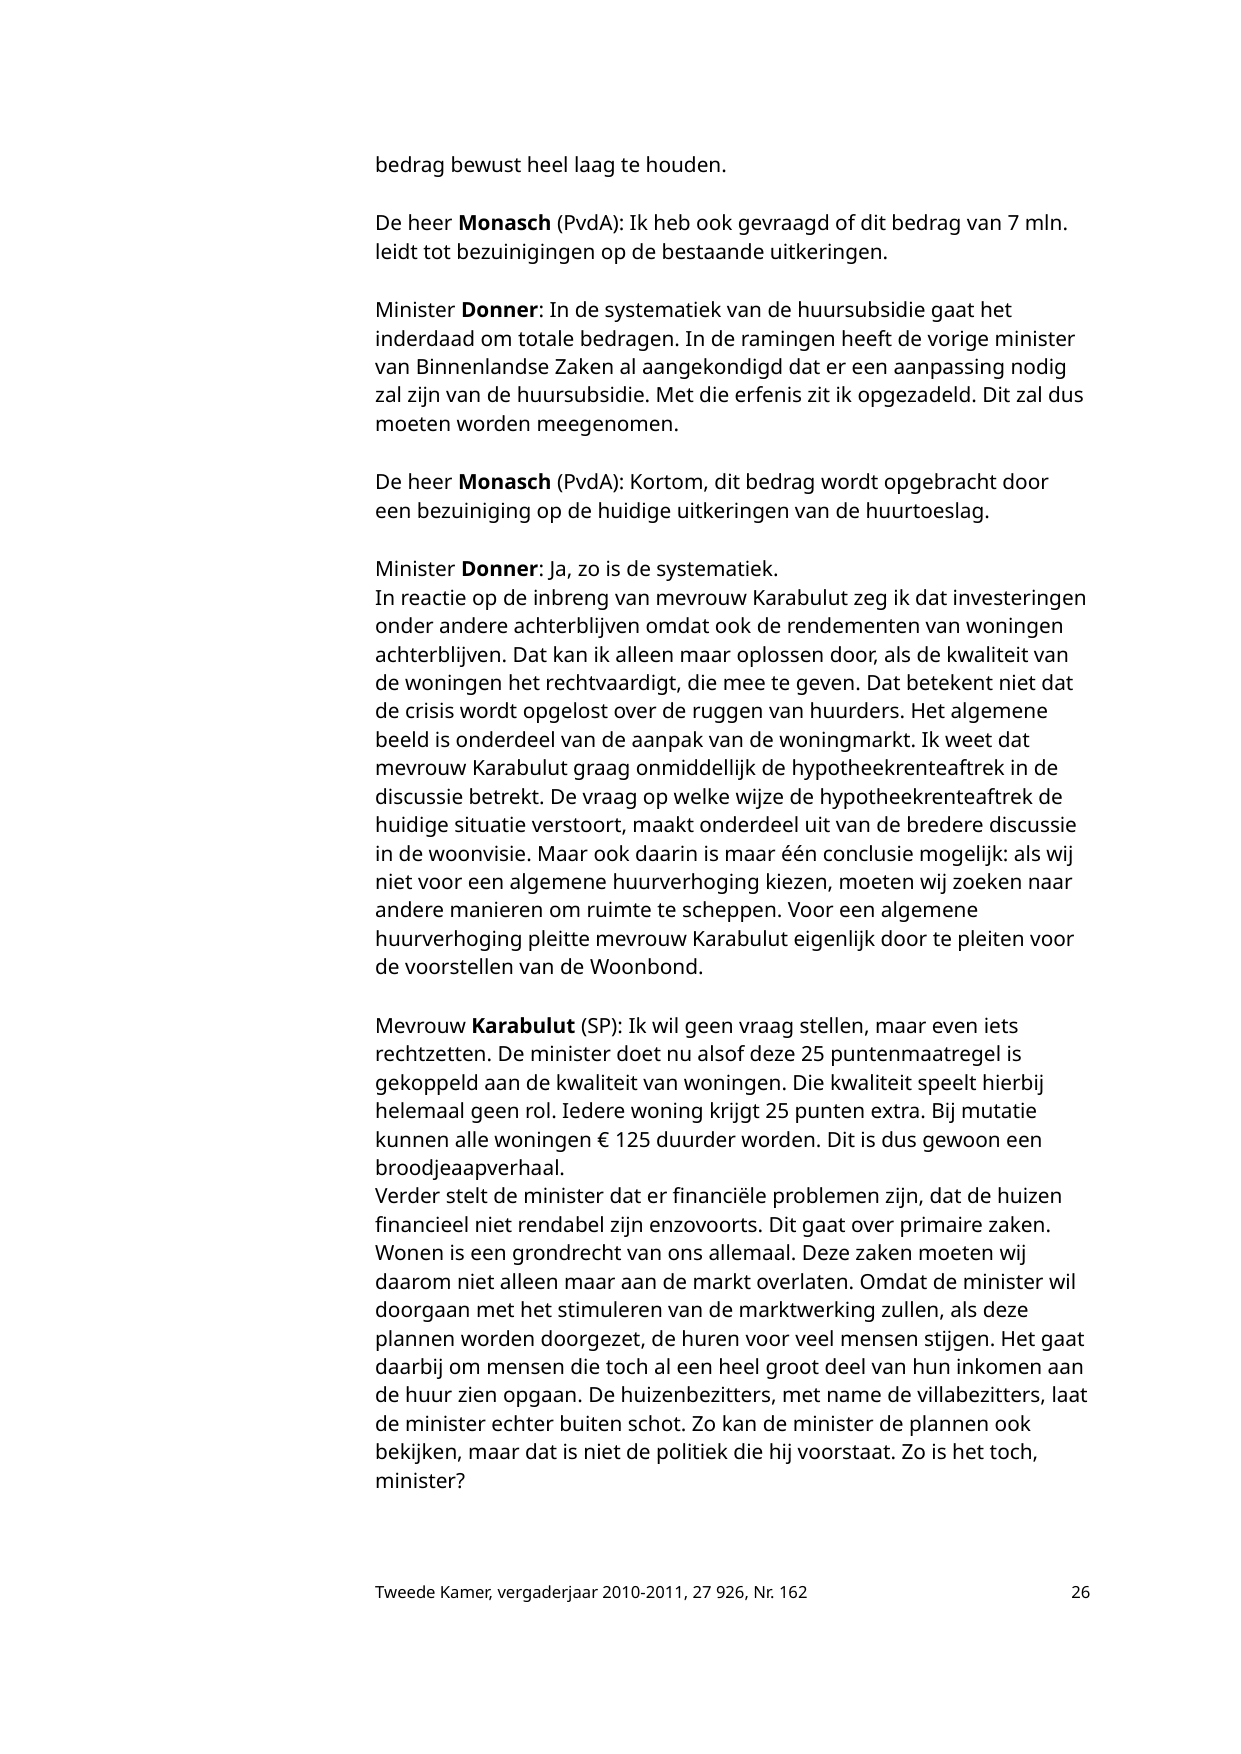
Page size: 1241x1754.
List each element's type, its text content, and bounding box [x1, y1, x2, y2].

text bedrag bewust heel laag te houden. [375, 150, 1090, 178]
text Minister Donner: In de systematiek van de huursubsidie gaat het inderdaad om totale bedragen. In de ramingen heeft de vorige minister van Binnenlandse Zaken al aangekondigd dat er een aanpassing nodig zal zijn van de huursubsidie. Met die erfenis zit ik opgezadeld. Dit zal dus moeten worden meegenomen. [375, 295, 1090, 437]
text Mevrouw Karabulut (SP): Ik wil geen vraag stellen, maar even iets rechtzetten. De minister doet nu alsof deze 25 puntenmaatregel is gekoppeld aan de kwaliteit van woningen. Die kwaliteit speelt hierbij helemaal geen rol. Iedere woning krijgt 25 punten extra. Bij mutatie kunnen alle woningen € 125 duurder worden. Dit is dus gewoon een broodjeaapverhaal. [375, 1011, 1090, 1182]
text Verder stelt de minister dat er financiële problemen zijn, dat de huizen financieel niet rendabel zijn enzovoorts. Dit gaat over primaire zaken. Wonen is een grondrecht van ons allemaal. Deze zaken moeten wij daarom niet alleen maar aan de markt overlaten. Omdat de minister wil doorgaan met het stimuleren van de marktwerking zullen, als deze plannen worden doorgezet, de huren voor veel mensen stijgen. Het gaat daarbij om mensen die toch al een heel groot deel van hun inkomen aan de huur zien opgaan. De huizenbezitters, met name de villabezitters, laat de minister echter buiten schot. Zo kan de minister de plannen ook bekijken, maar dat is niet de politiek die hij voorstaat. Zo is het toch, minister? [375, 1182, 1090, 1494]
text De heer Monasch (PvdA): Kortom, dit bedrag wordt opgebracht door een bezuiniging op de huidige uitkeringen van de huurtoeslag. [375, 467, 1090, 524]
text In reactie op de inbreng van mevrouw Karabulut zeg ik dat investeringen onder andere achterblijven omdat ook de rendementen van woningen achterblijven. Dat kan ik alleen maar oplossen door, als de kwaliteit van de woningen het rechtvaardigt, die mee te geven. Dat betekent niet dat de crisis wordt opgelost over de ruggen van huurders. Het algemene beeld is onderdeel van de aanpak van de woningmarkt. Ik weet dat mevrouw Karabulut graag onmiddellijk de hypotheekrenteaftrek in de discussie betrekt. De vraag op welke wijze de hypotheekrenteaftrek de huidige situatie verstoort, maakt onderdeel uit van de bredere discussie in de woonvisie. Maar ook daarin is maar één conclusie mogelijk: als wij niet voor een algemene huurverhoging kiezen, moeten wij zoeken naar andere manieren om ruimte te scheppen. Voor een algemene huurverhoging pleitte mevrouw Karabulut eigenlijk door te pleiten voor de voorstellen van de Woonbond. [375, 583, 1090, 981]
text Minister Donner: Ja, zo is de systematiek. [375, 554, 1090, 583]
text De heer Monasch (PvdA): Ik heb ook gevraagd of dit bedrag van 7 mln. leidt tot bezuinigingen op de bestaande uitkeringen. [375, 208, 1090, 265]
